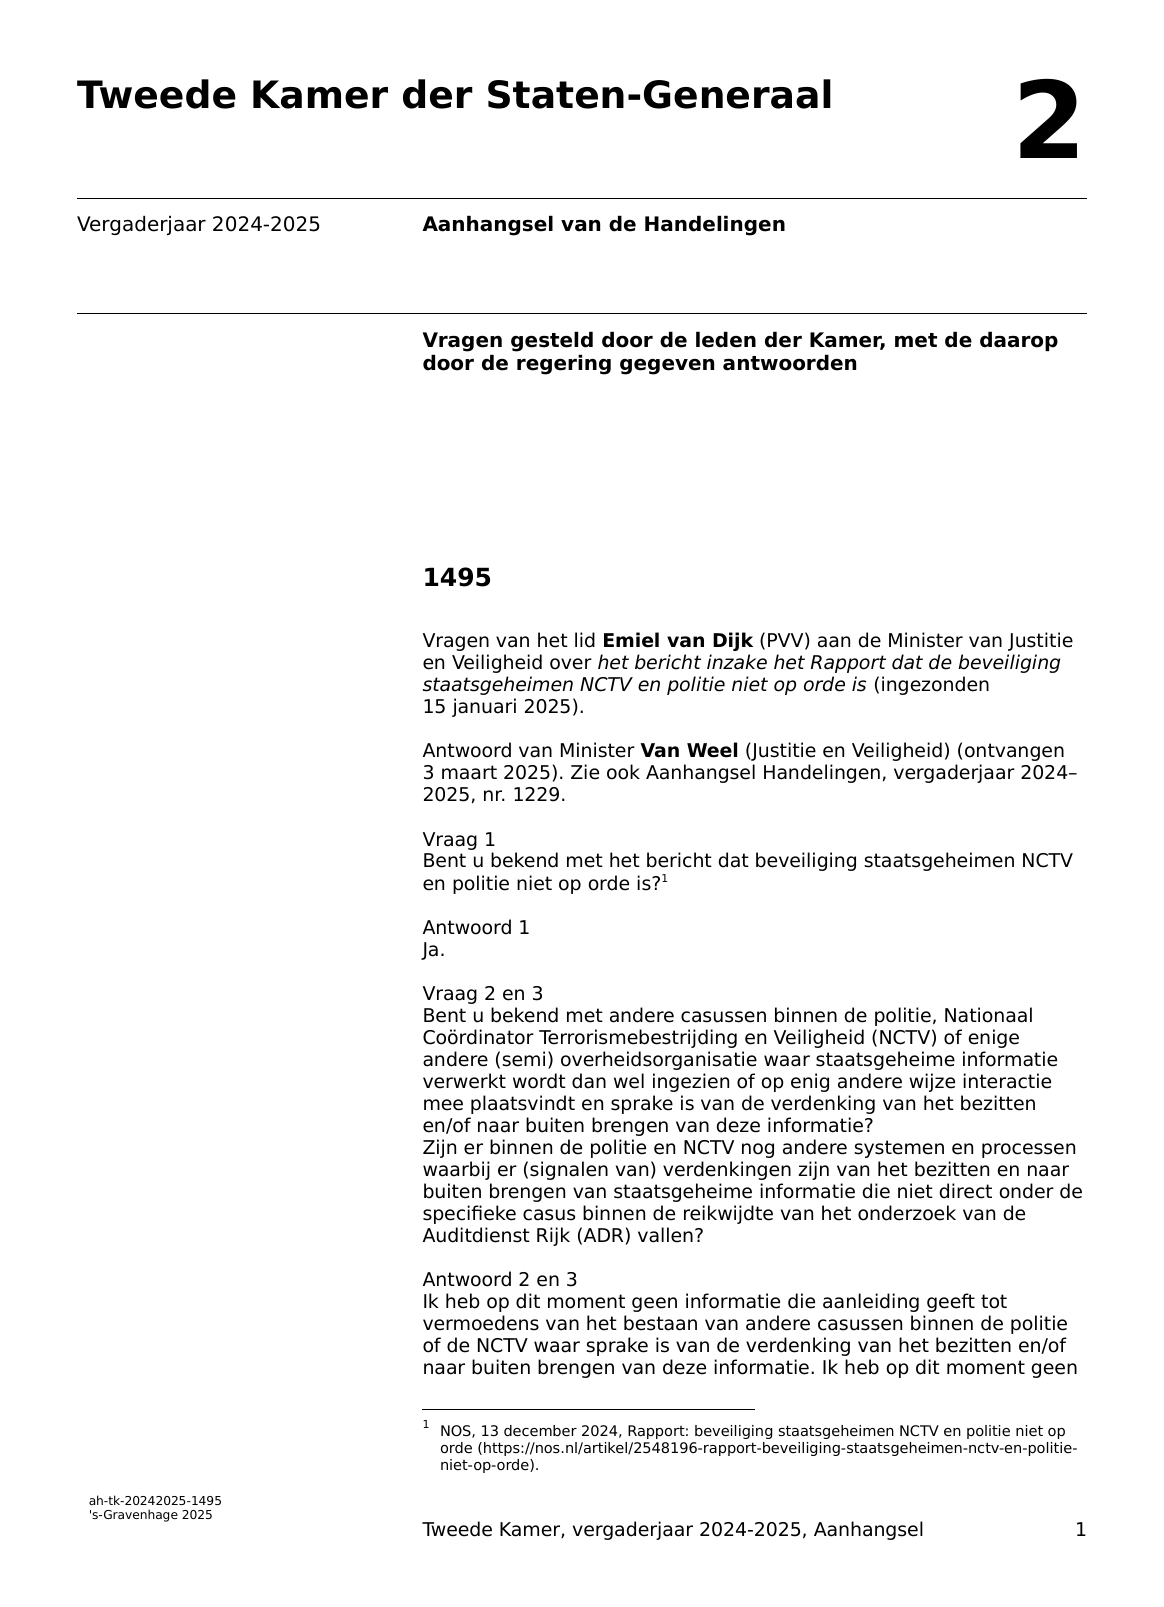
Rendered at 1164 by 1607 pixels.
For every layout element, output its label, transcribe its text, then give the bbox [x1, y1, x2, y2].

text Antwoord 1 [422, 917, 1087, 938]
text Ik heb op dit moment geen informatie die aanleiding geeft tot vermoedens van het bestaan van andere casussen binnen de politie of de NCTV waar sprake is van de verdenking van het bezitten en/of naar buiten brengen van deze informatie. Ik heb op dit moment geen [422, 1291, 1087, 1378]
text NOS, 13 december 2024, Rapport: beveiliging staatsgeheimen NCTV en politie niet op orde (https://nos.nl/artikel/2548196-rapport-beveiliging-staatsgeheimen-nctv-en-politie-niet-op-orde). [422, 1418, 1087, 1474]
text Antwoord van Minister Van Weel (Justitie en Veiligheid) (ontvangen 3 maart 2025). Zie ook Aanhangsel Handelingen, vergaderjaar 2024–2025, nr. 1229. [422, 740, 1087, 806]
table_cell Aanhangsel van de Handelingen [422, 199, 1087, 313]
table_cell Vergaderjaar 2024-2025 [77, 199, 422, 313]
text ah-tk-20242025-1495 [88, 1494, 323, 1508]
text Vraag 1 [422, 828, 1087, 850]
text 1495 [422, 563, 1087, 592]
text Vragen van het lid Emiel van Dijk (PVV) aan de Minister van Justitie en Veiligheid over het bericht inzake het Rapport dat de beveiliging staatsgeheimen NCTV en politie niet op orde is (ingezonden 15 januari 2025). [422, 630, 1087, 718]
text Bent u bekend met het bericht dat beveiliging staatsgeheimen NCTV en politie niet op orde is? [422, 850, 1087, 894]
table_header Tweede Kamer der Staten-Generaal [77, 59, 886, 198]
table_cell Vragen gesteld door de leden der Kamer, met de daarop door de regering gegeven antwoorden [422, 314, 1087, 375]
text Ja. [422, 938, 1087, 961]
text Antwoord 2 en 3 [422, 1269, 1087, 1291]
table_cell [77, 314, 422, 375]
text Vraag 2 en 3 [422, 983, 1087, 1005]
text Zijn er binnen de politie en NCTV nog andere systemen en processen waarbij er (signalen van) verdenkingen zijn van het bezitten en naar buiten brengen van staatsgeheime informatie die niet direct onder de specifieke casus binnen de reikwijdte van het onderzoek van de Auditdienst Rijk (ADR) vallen? [422, 1137, 1087, 1246]
text 's-Gravenhage 2025 [88, 1508, 323, 1522]
table_header 2 [886, 59, 1087, 198]
text Bent u bekend met andere casussen binnen de politie, Nationaal Coördinator Terrorismebestrijding en Veiligheid (NCTV) of enige andere (semi) overheidsorganisatie waar staatsgeheime informatie verwerkt wordt dan wel ingezien of op enig andere wijze interactie mee plaatsvindt en sprake is van de verdenking van het bezitten en/of naar buiten brengen van deze informatie? [422, 1005, 1087, 1137]
